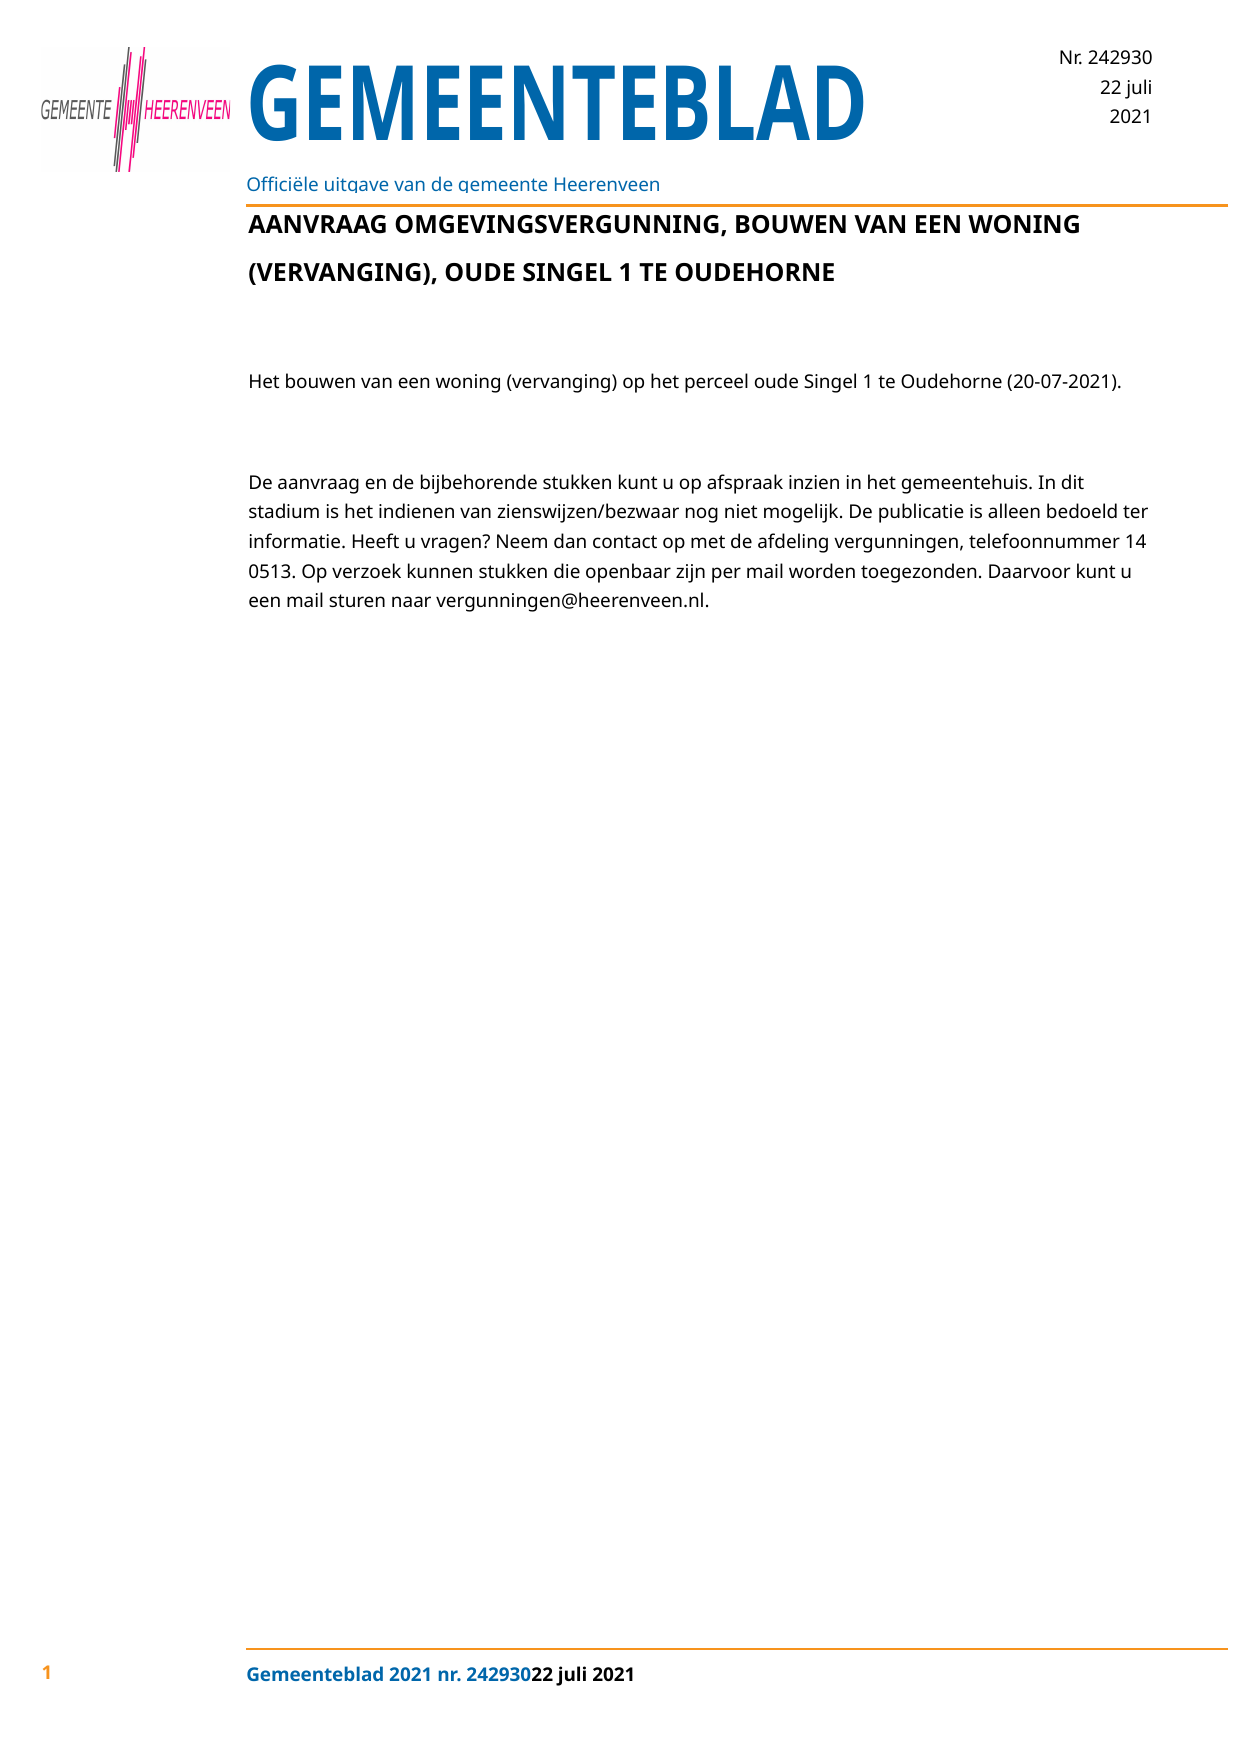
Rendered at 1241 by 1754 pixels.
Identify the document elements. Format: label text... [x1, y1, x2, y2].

text Het bouwen van een woning (vervanging) op het perceel oude Singel 1 te Oudehorne (20-07-2021). [248, 368, 1152, 394]
picture [41, 47, 231, 172]
text AANVRAAG OMGEVINGSVERGUNNING, BOUWEN VAN EEN WONING (VERVANGING), OUDE SINGEL 1 TE OUDEHORNE [248, 207, 1152, 288]
text De aanvraag en de bijbehorende stukken kunt u op afspraak inzien in het gemeentehuis. In dit stadium is het indienen van zienswijzen/bezwaar nog niet mogelijk. De publicatie is alleen bedoeld ter informatie. Heeft u vragen? Neem dan contact op met de afdeling vergunningen, telefoonnummer 14 0513. Op verzoek kunnen stukken die openbaar zijn per mail worden toegezonden. Daarvoor kunt u een mail sturen naar vergunningen@heerenveen.nl. [248, 469, 1152, 613]
